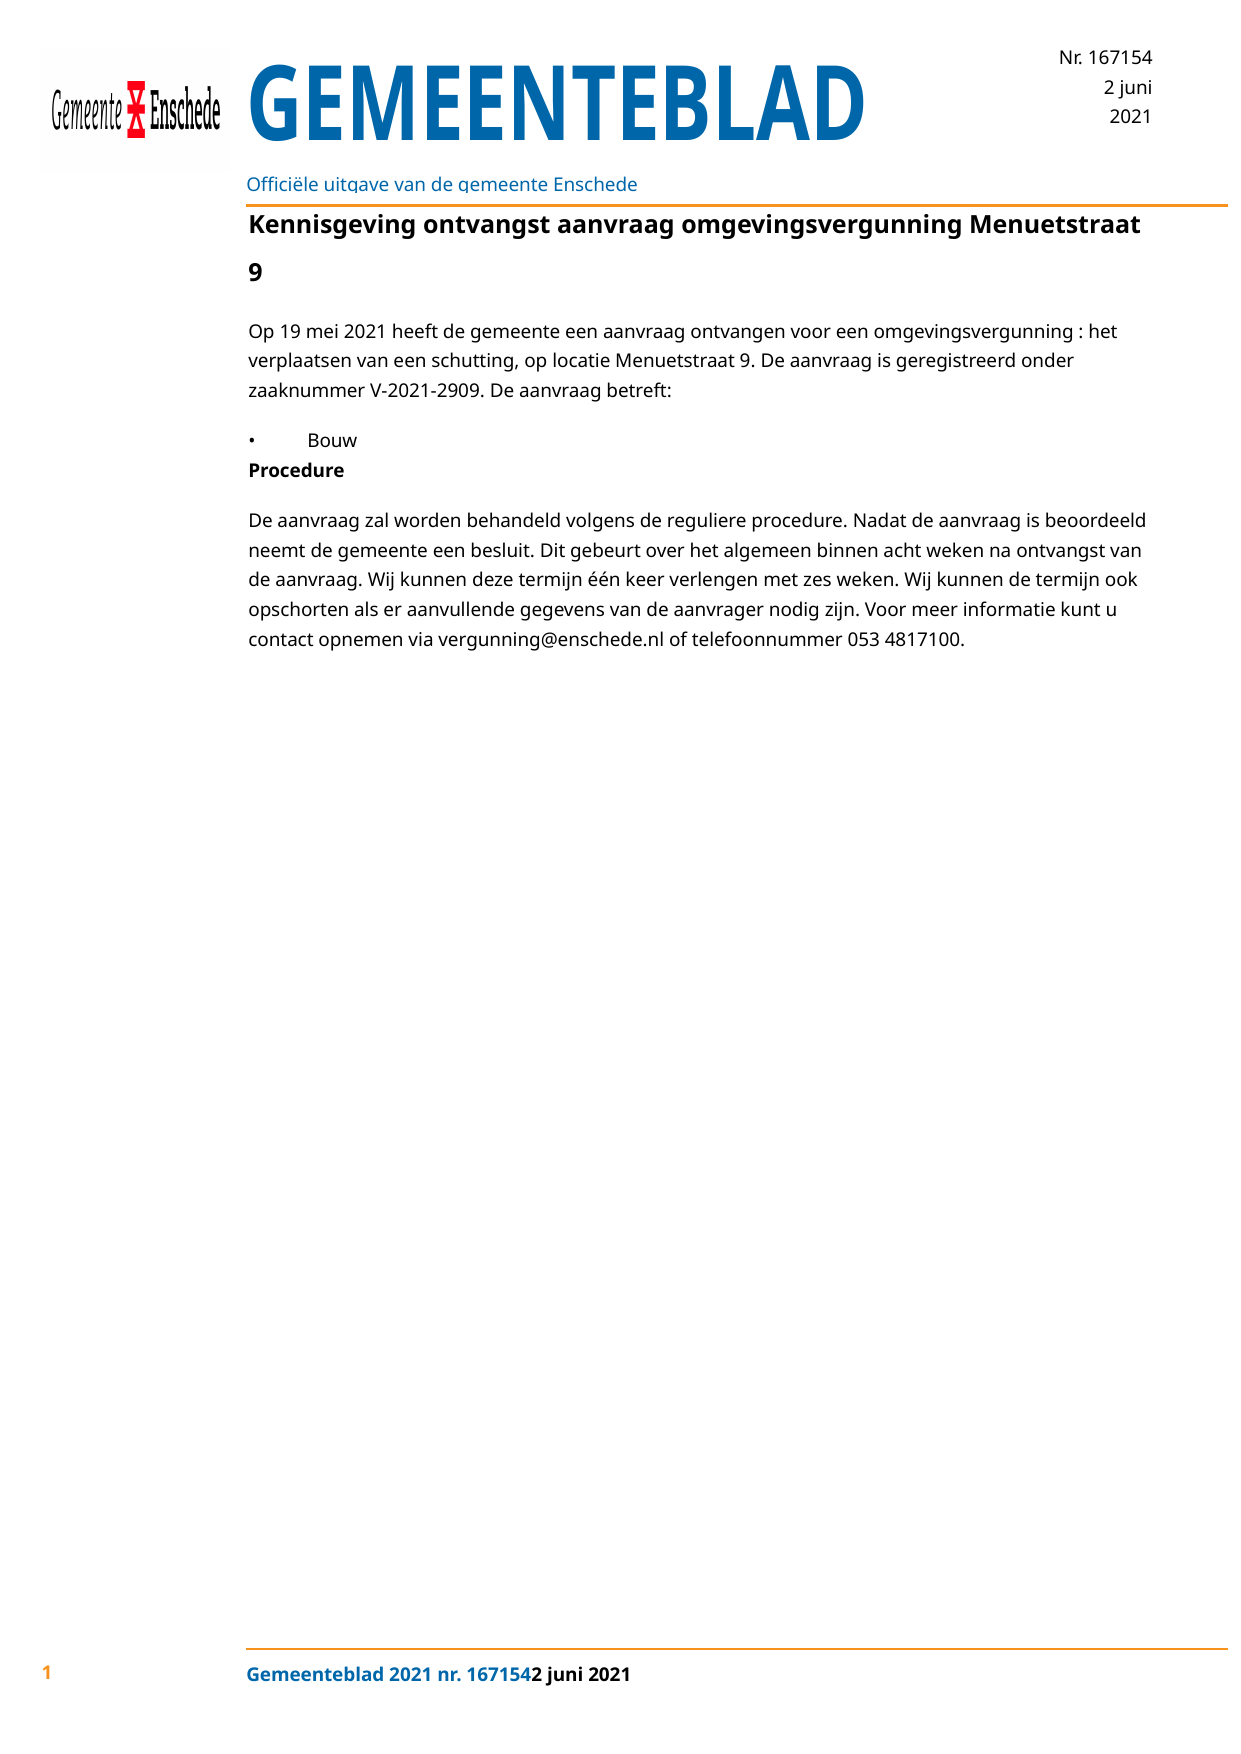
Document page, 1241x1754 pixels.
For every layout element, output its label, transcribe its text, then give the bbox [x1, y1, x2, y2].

list Bouw [248, 427, 1152, 453]
picture [41, 47, 231, 172]
text Procedure [248, 457, 1152, 483]
text De aanvraag zal worden behandeld volgens de reguliere procedure. Nadat de aanvraag is beoordeeld neemt de gemeente een besluit. Dit gebeurt over het algemeen binnen acht weken na ontvangst van de aanvraag. Wij kunnen deze termijn één keer verlengen met zes weken. Wij kunnen de termijn ook opschorten als er aanvullende gegevens van de aanvrager nodig zijn. Voor meer informatie kunt u contact opnemen via vergunning@enschede.nl of telefoonnummer 053 4817100. [248, 507, 1152, 652]
text Op 19 mei 2021 heeft de gemeente een aanvraag ontvangen voor een omgevingsvergunning : het verplaatsen van een schutting, op locatie Menuetstraat 9. De aanvraag is geregistreerd onder zaaknummer V-2021-2909. De aanvraag betreft: [248, 318, 1152, 403]
text Kennisgeving ontvangst aanvraag omgevingsvergunning Menuetstraat 9 [248, 207, 1152, 288]
